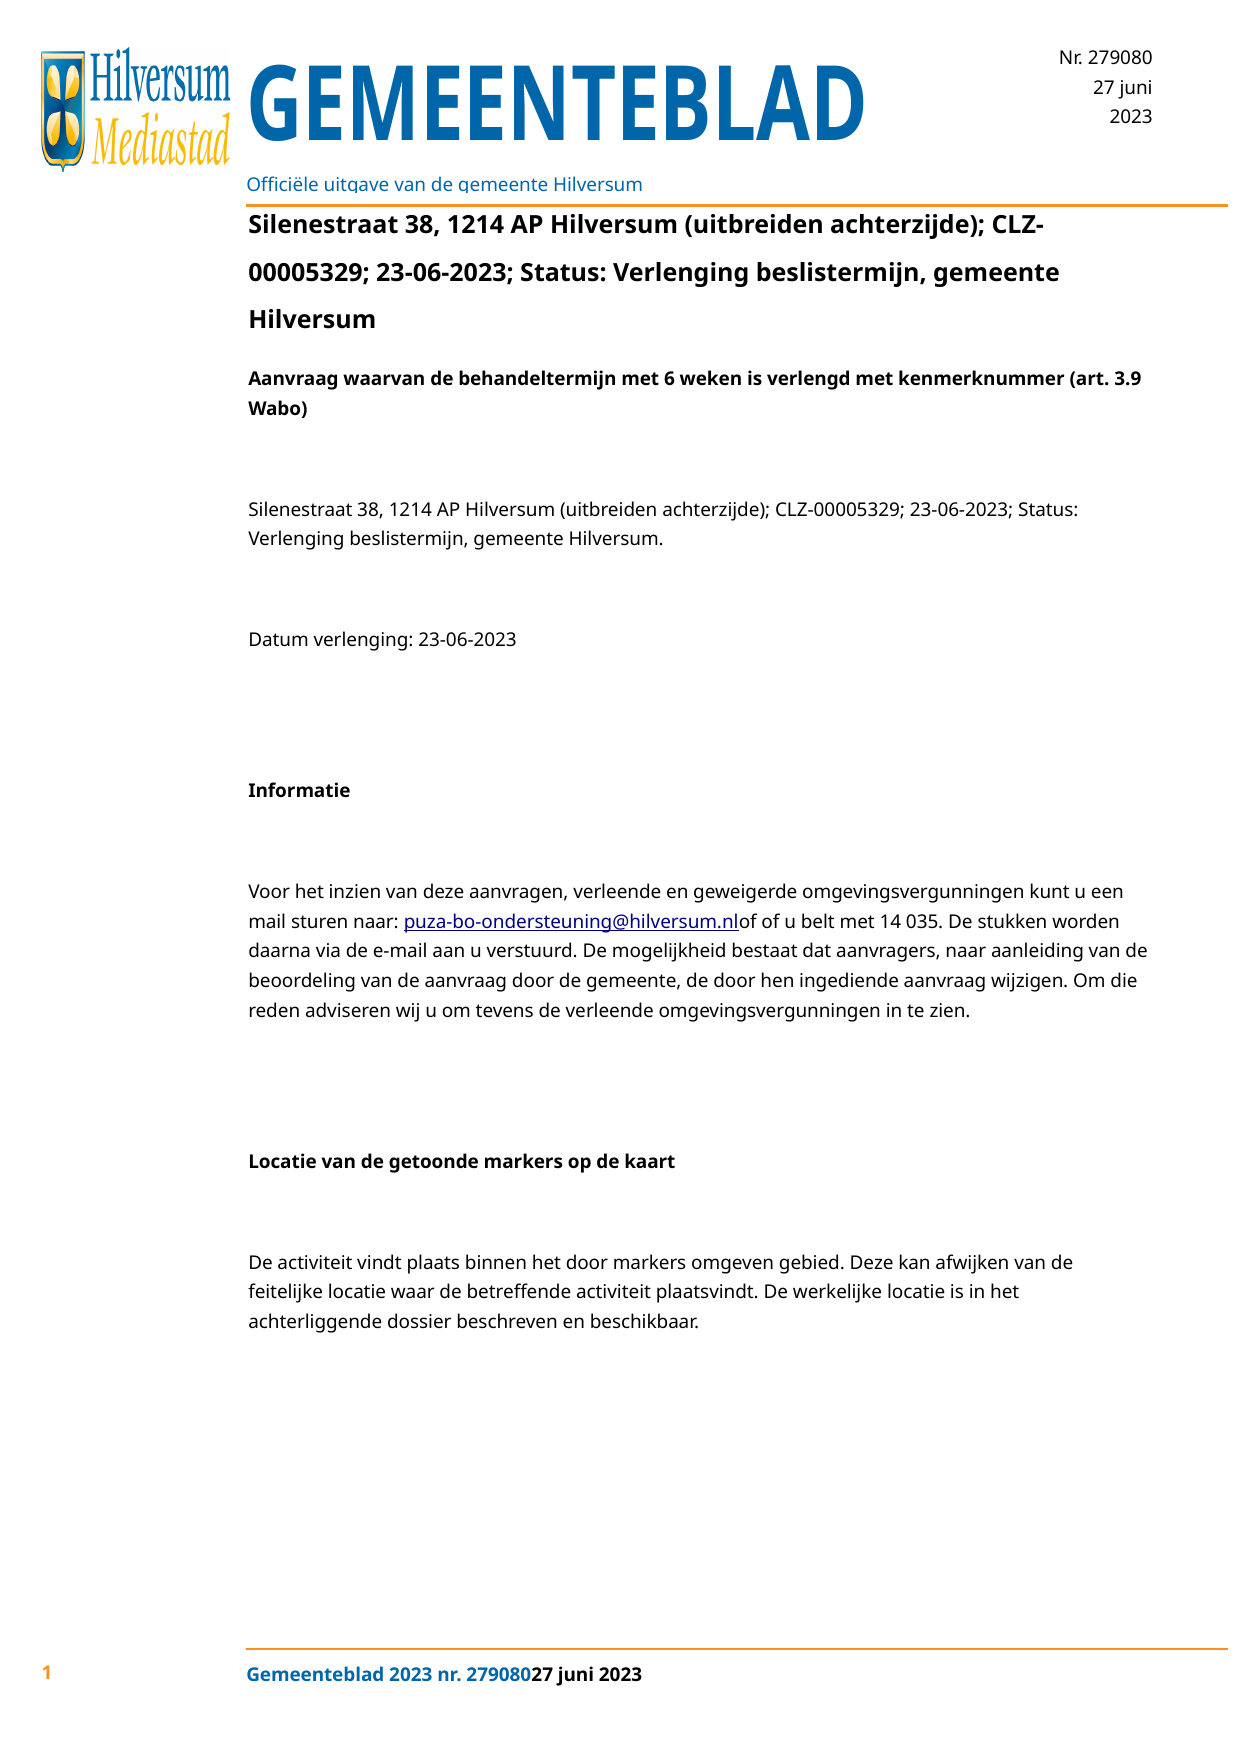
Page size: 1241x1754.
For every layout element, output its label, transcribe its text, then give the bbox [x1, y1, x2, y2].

text Voor het inzien van deze aanvragen, verleende en geweigerde omgevingsvergunningen kunt u een mail sturen naar: puza-bo-ondersteuning@hilversum.nlof of u belt met 14 035. De stukken worden daarna via de e-mail aan u verstuurd. De mogelijkheid bestaat dat aanvragers, naar aanleiding van de beoordeling van de aanvraag door de gemeente, de door hen ingediende aanvraag wijzigen. Om die reden adviseren wij u om tevens de verleende omgevingsvergunningen in te zien. [248, 878, 1152, 1022]
text Aanvraag waarvan de behandeltermijn met 6 weken is verlengd met kenmerknummer (art. 3.9 Wabo) [248, 366, 1152, 421]
text Locatie van de getoonde markers op de kaart [248, 1148, 1152, 1174]
text Silenestraat 38, 1214 AP Hilversum (uitbreiden achterzijde); CLZ-00005329; 23-06-2023; Status: Verlenging beslistermijn, gemeente Hilversum. [248, 496, 1152, 551]
text Datum verlenging: 23-06-2023 [248, 626, 1152, 652]
picture [41, 47, 231, 172]
text Silenestraat 38, 1214 AP Hilversum (uitbreiden achterzijde); CLZ-00005329; 23-06-2023; Status: Verlenging beslistermijn, gemeente Hilversum [248, 207, 1152, 336]
text De activiteit vindt plaats binnen het door markers omgeven gebied. Deze kan afwijken van de feitelijke locatie waar de betreffende activiteit plaatsvindt. De werkelijke locatie is in het achterliggende dossier beschreven en beschikbaar. [248, 1249, 1152, 1334]
text Informatie [248, 778, 1152, 803]
